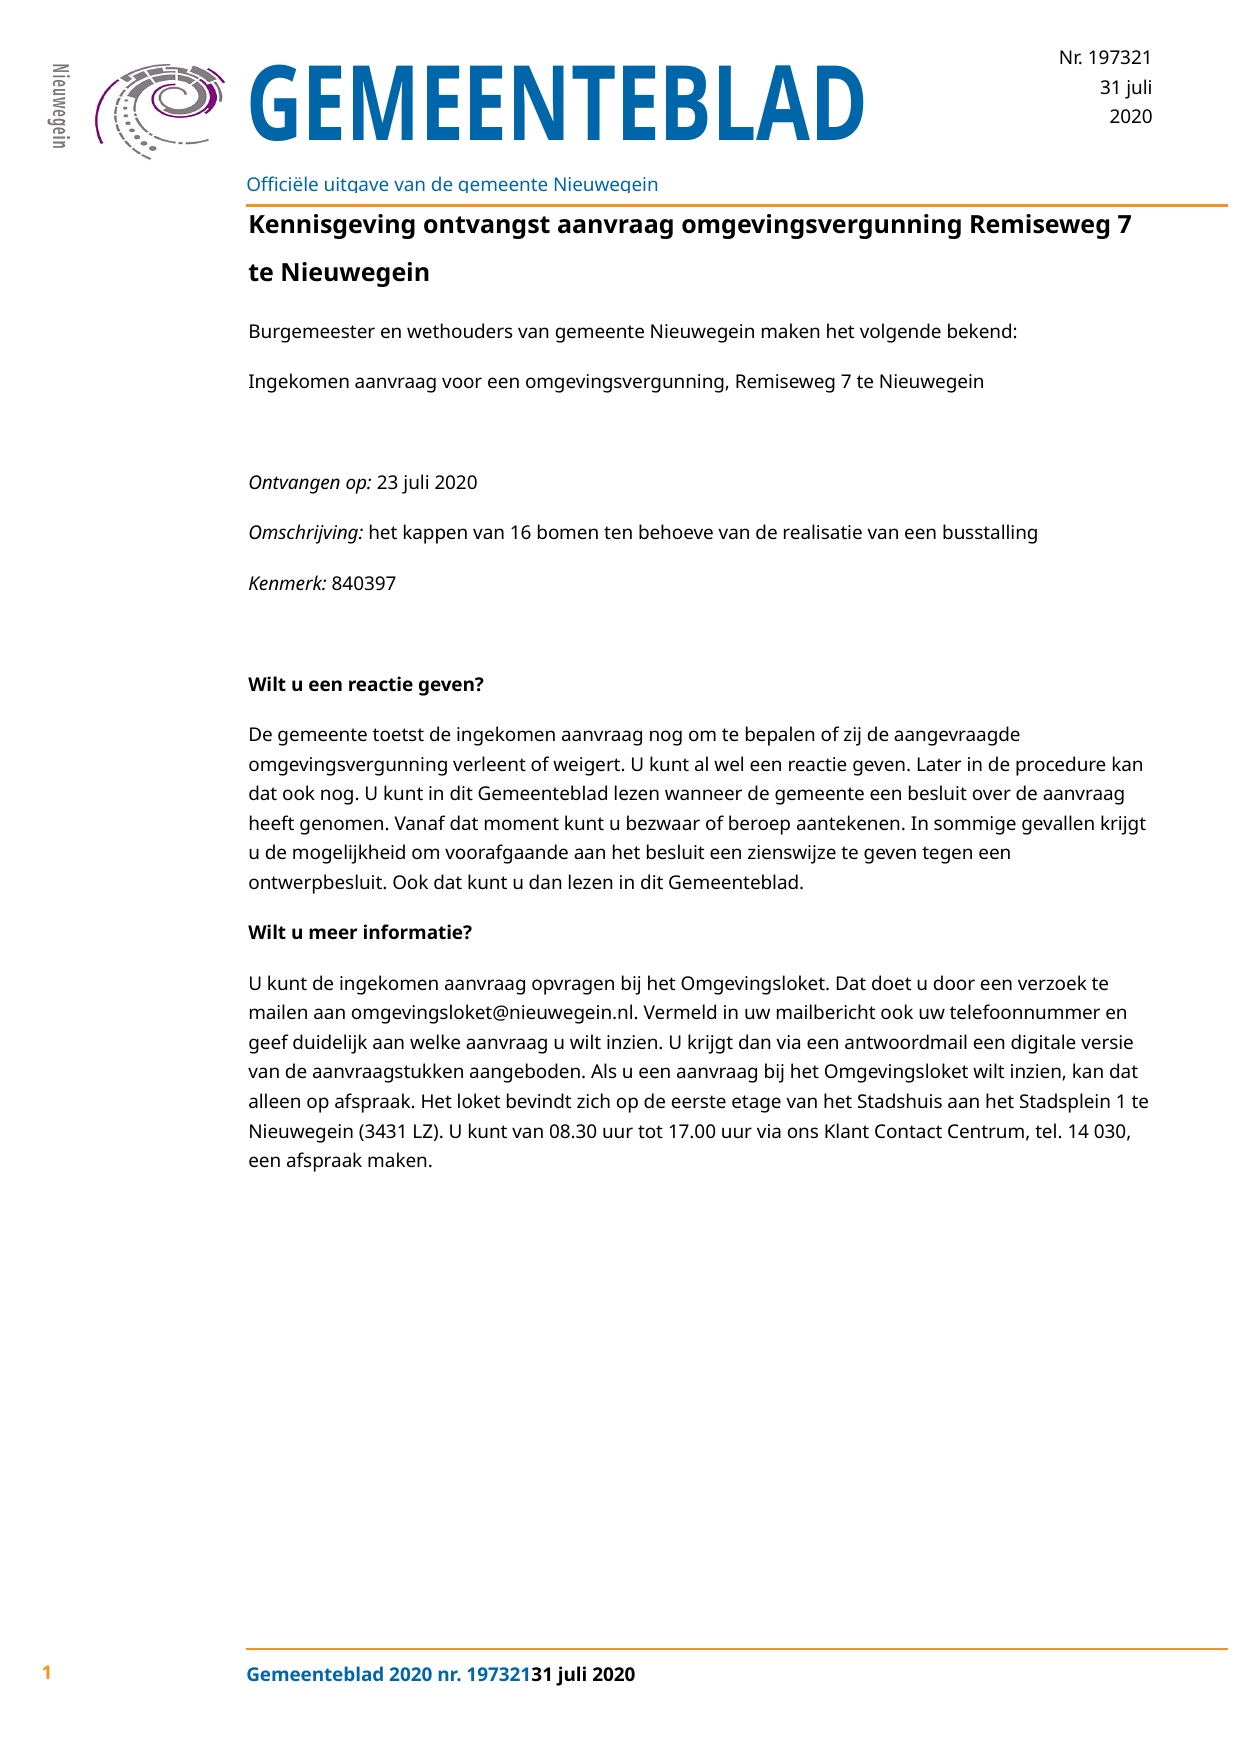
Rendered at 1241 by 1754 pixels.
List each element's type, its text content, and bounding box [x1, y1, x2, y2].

text Omschrijving: het kappen van 16 bomen ten behoeve van de realisatie van een busstalling [248, 519, 1152, 545]
picture [41, 47, 231, 172]
text Kennisgeving ontvangst aanvraag omgevingsvergunning Remiseweg 7 te Nieuwegein [248, 207, 1152, 288]
text De gemeente toetst de ingekomen aanvraag nog om te bepalen of zij de aangevraagde omgevingsvergunning verleent of weigert. U kunt al wel een reactie geven. Later in de procedure kan dat ook nog. U kunt in dit Gemeenteblad lezen wanneer de gemeente een besluit over de aanvraag heeft genomen. Vanaf dat moment kunt u bezwaar of beroep aantekenen. In sommige gevallen krijgt u de mogelijkheid om voorafgaande aan het besluit een zienswijze te geven tegen een ontwerpbesluit. Ook dat kunt u dan lezen in dit Gemeenteblad. [248, 721, 1152, 895]
text Wilt u meer informatie? [248, 919, 1152, 945]
text U kunt de ingekomen aanvraag opvragen bij het Omgevingsloket. Dat doet u door een verzoek te mailen aan omgevingsloket@nieuwegein.nl. Vermeld in uw mailbericht ook uw telefoonnummer en geef duidelijk aan welke aanvraag u wilt inzien. U krijgt dan via een antwoordmail een digitale versie van de aanvraagstukken aangeboden. Als u een aanvraag bij het Omgevingsloket wilt inzien, kan dat alleen op afspraak. Het loket bevindt zich op de eerste etage van het Stadshuis aan het Stadsplein 1 te Nieuwegein (3431 LZ). U kunt van 08.30 uur tot 17.00 uur via ons Klant Contact Centrum, tel. 14 030, een afspraak maken. [248, 970, 1152, 1173]
text Ingekomen aanvraag voor een omgevingsvergunning, Remiseweg 7 te Nieuwegein [248, 368, 1152, 394]
text Burgemeester en wethouders van gemeente Nieuwegein maken het volgende bekend: [248, 318, 1152, 344]
text Wilt u een reactie geven? [248, 671, 1152, 697]
text Ontvangen op: 23 juli 2020 [248, 469, 1152, 495]
text Kenmerk: 840397 [248, 570, 1152, 596]
